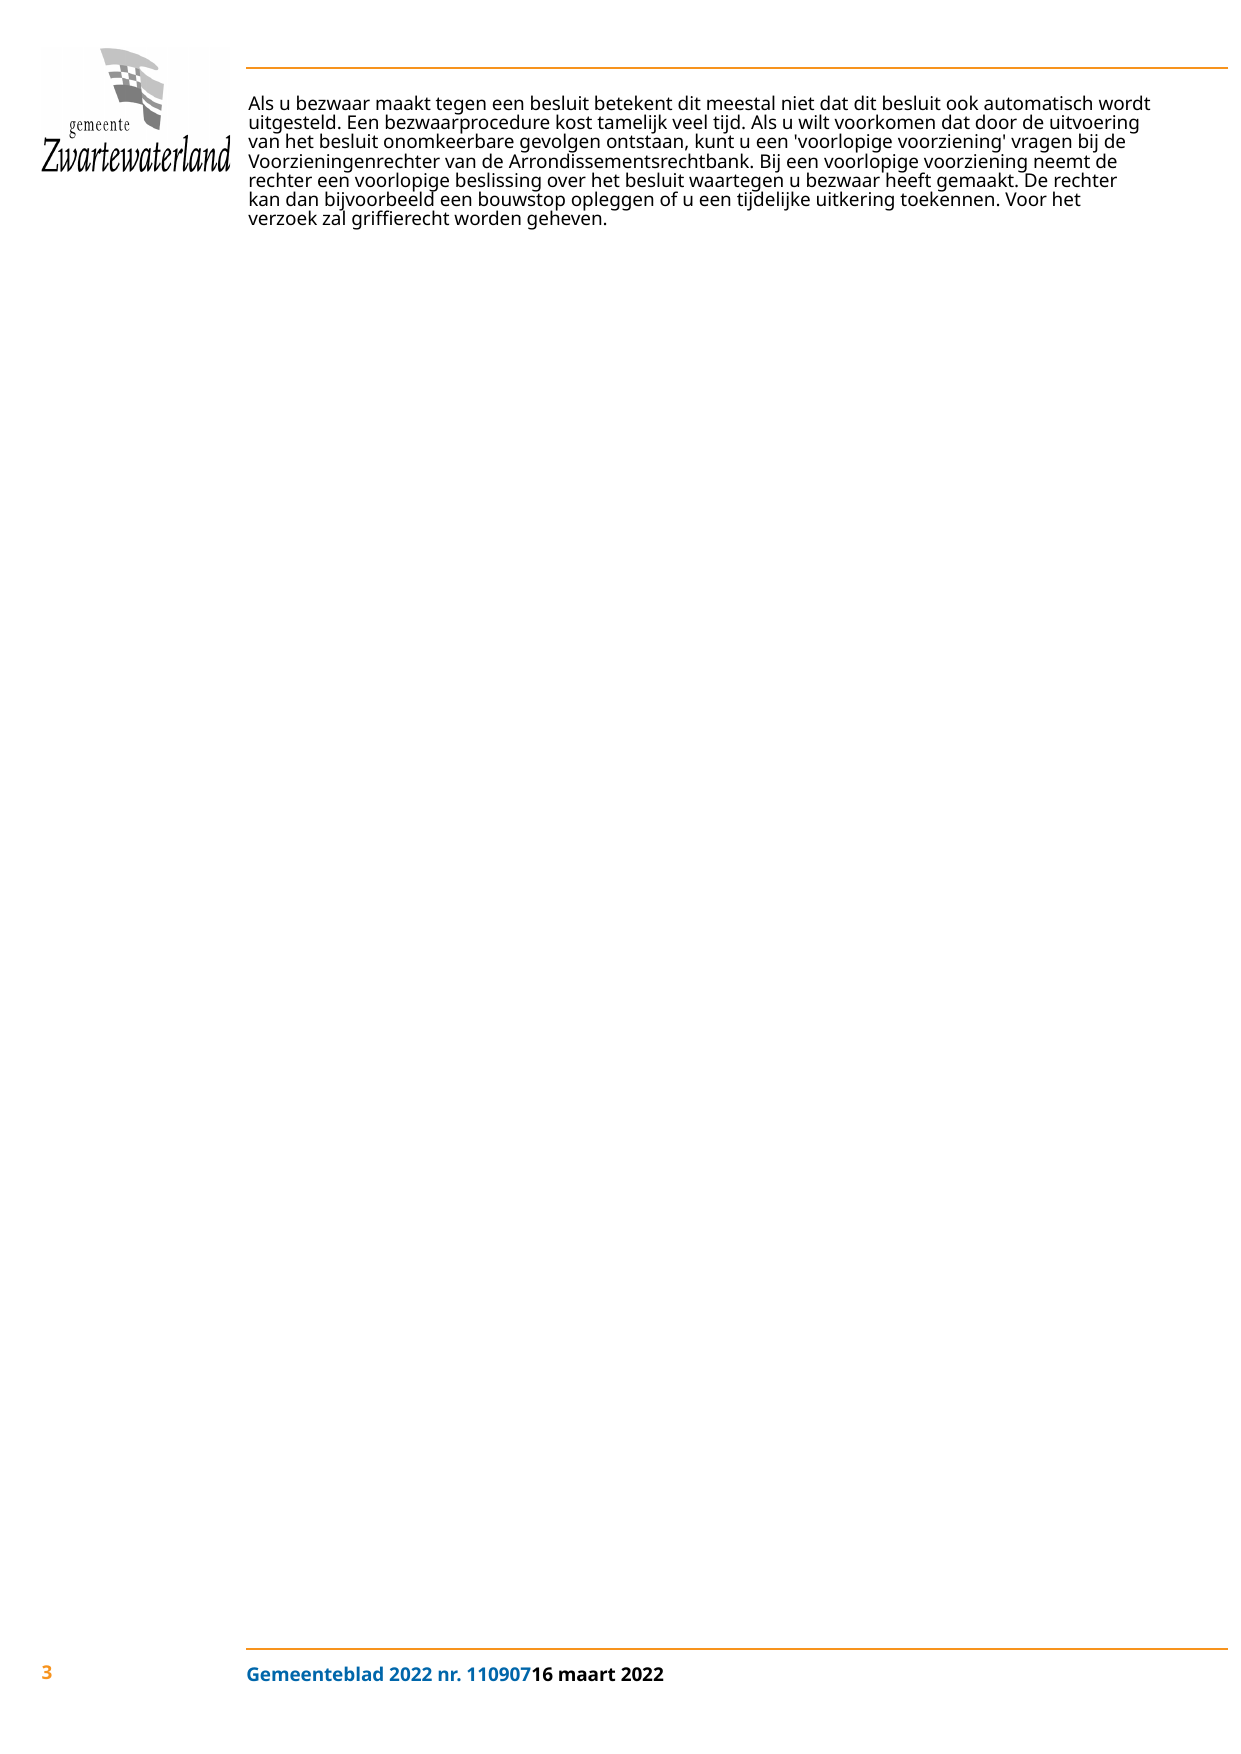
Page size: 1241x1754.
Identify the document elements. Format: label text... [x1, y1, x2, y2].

text Als u bezwaar maakt tegen een besluit betekent dit meestal niet dat dit besluit ook automatisch wordt uitgesteld. Een bezwaarprocedure kost tamelijk veel tijd. Als u wilt voorkomen dat door de uitvoering van het besluit onomkeerbare gevolgen ontstaan, kunt u een 'voorlopige voorziening' vragen bij de Voorzieningenrechter van de Arrondissementsrechtbank. Bij een voorlopige voorziening neemt de rechter een voorlopige beslissing over het besluit waartegen u bezwaar heeft gemaakt. De rechter kan dan bijvoorbeeld een bouwstop opleggen of u een tijdelijke uitkering toekennen. Voor het verzoek zal griffierecht worden geheven. [248, 95, 1152, 230]
picture [41, 47, 231, 172]
